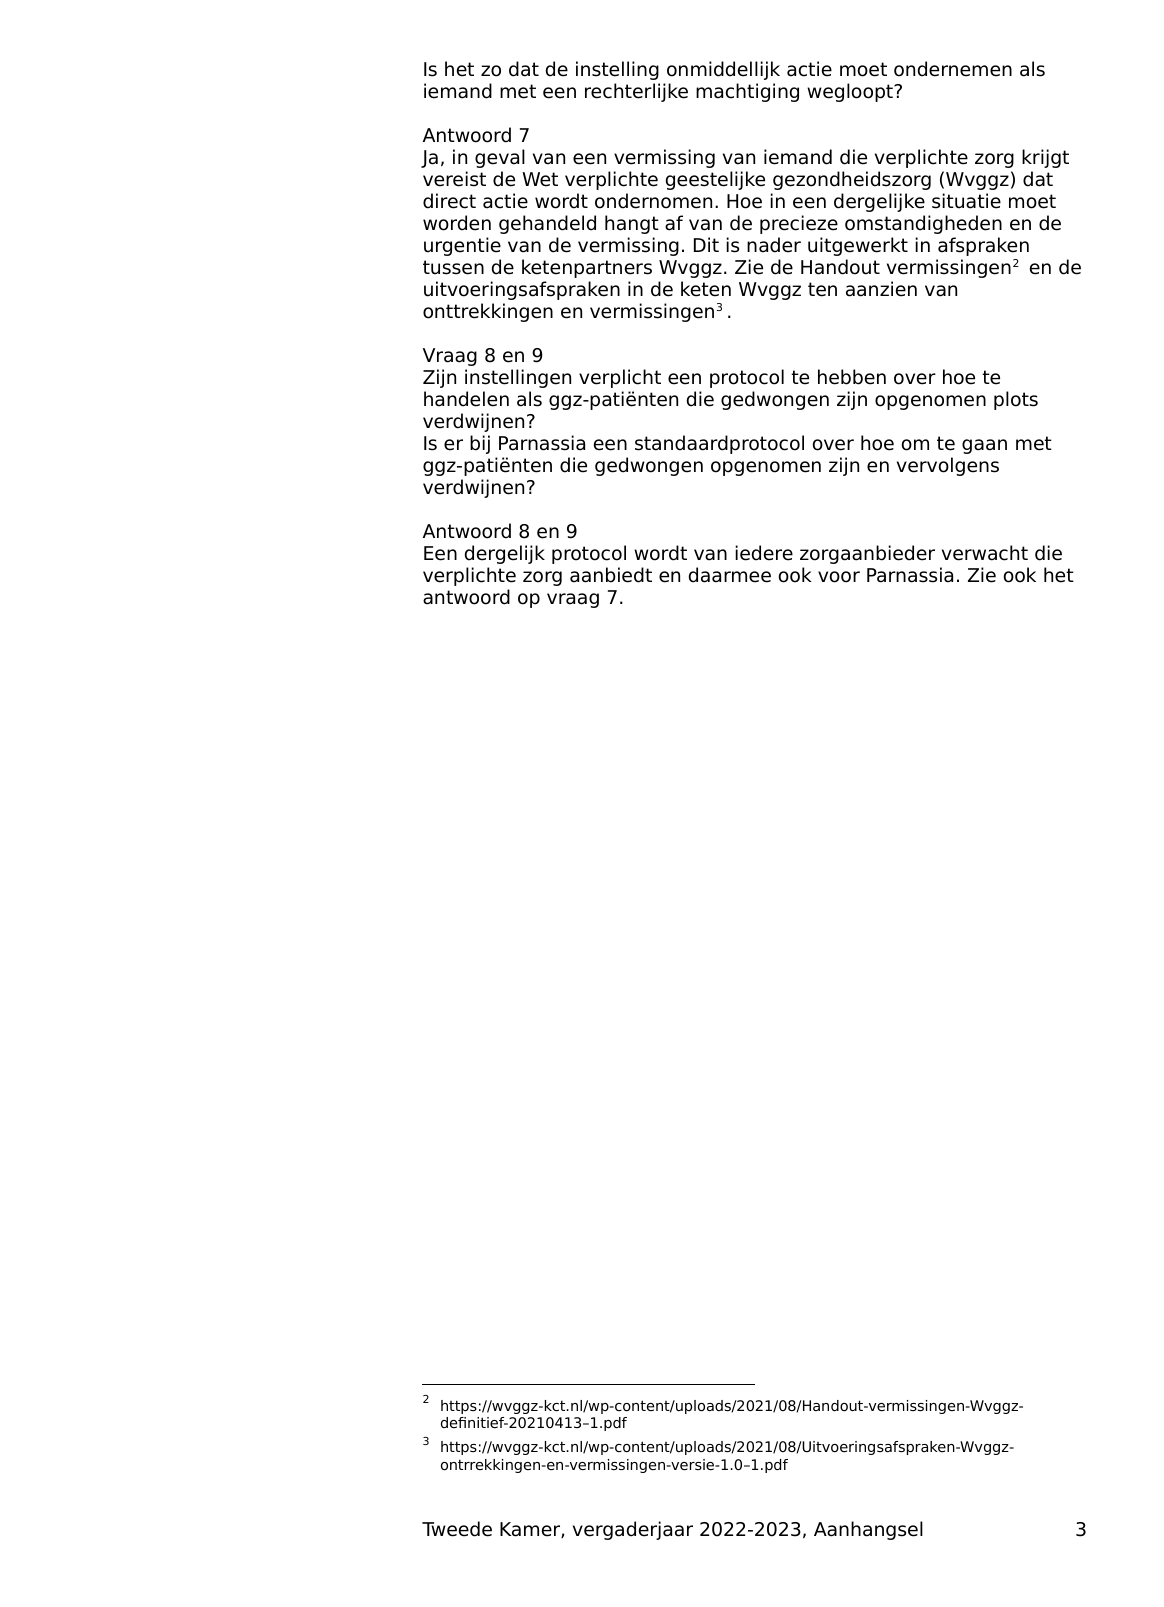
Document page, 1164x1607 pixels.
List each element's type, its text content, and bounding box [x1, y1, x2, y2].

text Zijn instellingen verplicht een protocol te hebben over hoe te handelen als ggz-patiënten die gedwongen zijn opgenomen plots verdwijnen? [422, 367, 1087, 433]
text https://wvggz-kct.nl/wp-content/uploads/2021/08/Handout-vermissingen-Wvggz-definitief-20210413–1.pdf [422, 1393, 1087, 1432]
text Antwoord 8 en 9 [422, 521, 1087, 543]
text Vraag 8 en 9 [422, 345, 1087, 367]
text Ja, in geval van een vermissing van iemand die verplichte zorg krijgt vereist de Wet verplichte geestelijke gezondheidszorg (Wvggz) dat direct actie wordt ondernomen. Hoe in een dergelijke situatie moet worden gehandeld hangt af van de precieze omstandigheden en de urgentie van de vermissing. Dit is nader uitgewerkt in afspraken tussen de ketenpartners Wvggz. Zie de Handout vermissingen en de uitvoeringsafspraken in de keten Wvggz ten aanzien van onttrekkingen en vermissingen. [422, 147, 1087, 323]
text Antwoord 7 [422, 125, 1087, 147]
text https://wvggz-kct.nl/wp-content/uploads/2021/08/Uitvoeringsafspraken-Wvggz-ontrrekkingen-en-vermissingen-versie-1.0–1.pdf [422, 1435, 1087, 1474]
text Een dergelijk protocol wordt van iedere zorgaanbieder verwacht die verplichte zorg aanbiedt en daarmee ook voor Parnassia. Zie ook het antwoord op vraag 7. [422, 543, 1087, 609]
text Is er bij Parnassia een standaardprotocol over hoe om te gaan met ggz-patiënten die gedwongen opgenomen zijn en vervolgens verdwijnen? [422, 433, 1087, 499]
text Is het zo dat de instelling onmiddellijk actie moet ondernemen als iemand met een rechterlijke machtiging wegloopt? [422, 59, 1087, 103]
